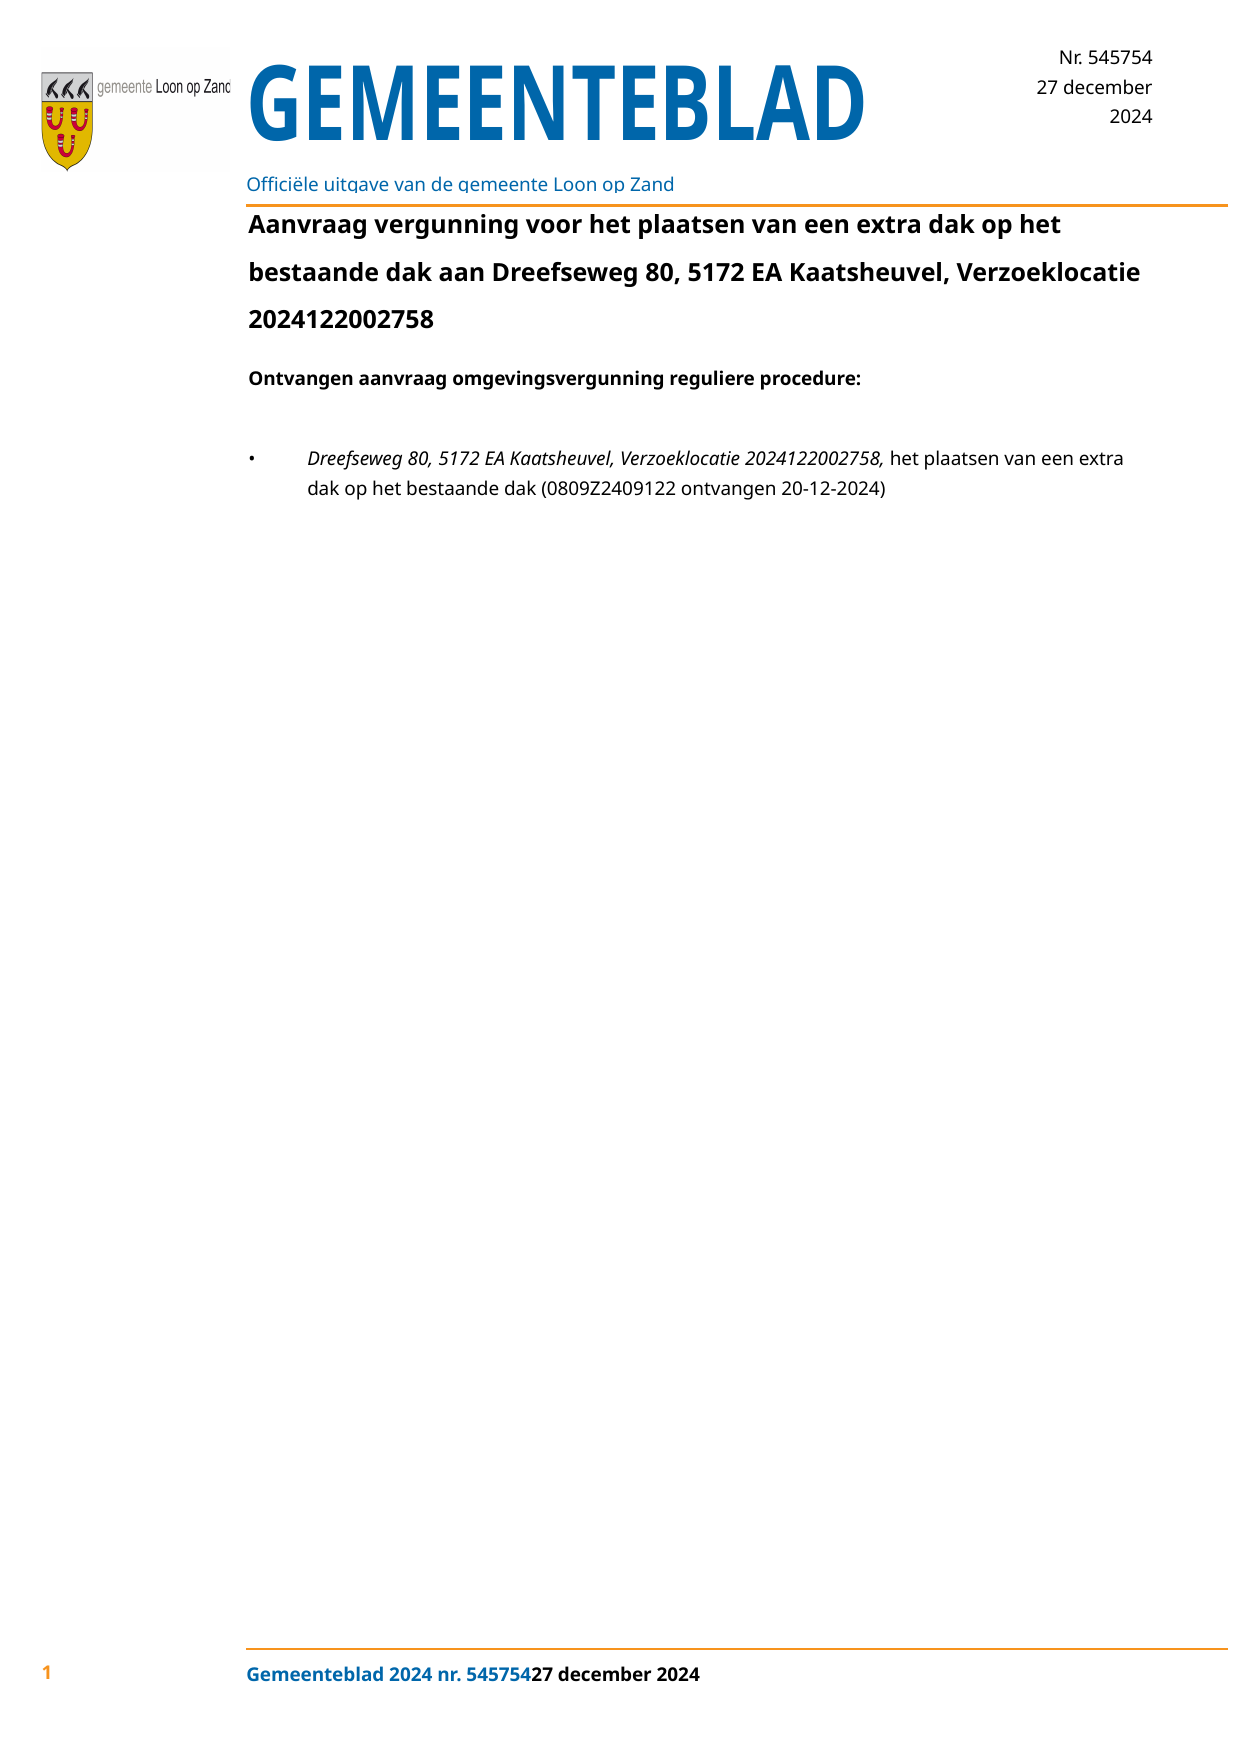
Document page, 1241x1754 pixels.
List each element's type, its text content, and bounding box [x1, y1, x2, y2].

text Ontvangen aanvraag omgevingsvergunning reguliere procedure: [248, 366, 1152, 391]
list Dreefseweg 80, 5172 EA Kaatsheuvel, Verzoeklocatie 2024122002758, het plaatsen van een extra dak op het bestaande dak (0809Z2409122 ontvangen 20-12-2024) [248, 446, 1152, 501]
picture [41, 47, 231, 172]
text Aanvraag vergunning voor het plaatsen van een extra dak op het bestaande dak aan Dreefseweg 80, 5172 EA Kaatsheuvel, Verzoeklocatie 2024122002758 [248, 207, 1152, 336]
